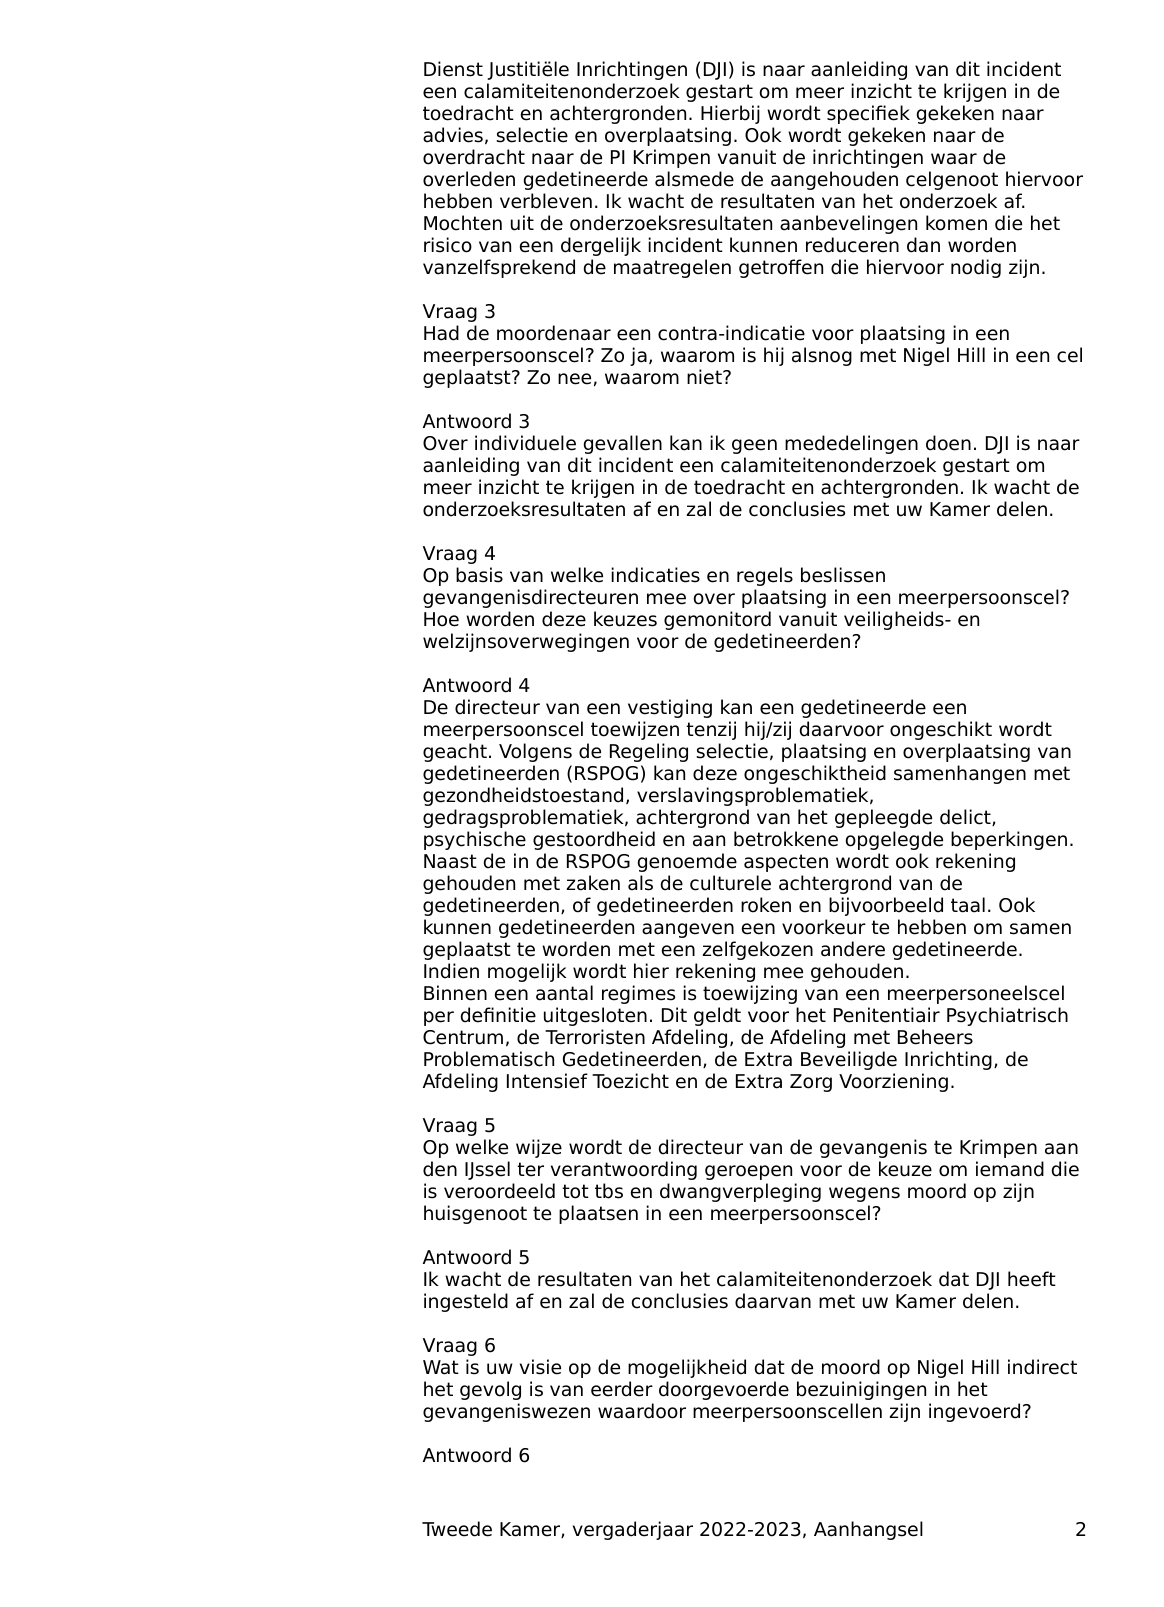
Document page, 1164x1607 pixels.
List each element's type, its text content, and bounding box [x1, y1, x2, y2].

text Over individuele gevallen kan ik geen mededelingen doen. DJI is naar aanleiding van dit incident een calamiteitenonderzoek gestart om meer inzicht te krijgen in de toedracht en achtergronden. Ik wacht de onderzoeksresultaten af en zal de conclusies met uw Kamer delen. [422, 433, 1087, 521]
text Antwoord 6 [422, 1445, 1087, 1467]
text Binnen een aantal regimes is toewijzing van een meerpersoneelscel per definitie uitgesloten. Dit geldt voor het Penitentiair Psychiatrisch Centrum, de Terroristen Afdeling, de Afdeling met Beheers Problematisch Gedetineerden, de Extra Beveiligde Inrichting, de Afdeling Intensief Toezicht en de Extra Zorg Voorziening. [422, 983, 1087, 1093]
text Antwoord 4 [422, 675, 1087, 697]
text Vraag 3 [422, 301, 1087, 323]
text Had de moordenaar een contra-indicatie voor plaatsing in een meerpersoonscel? Zo ja, waarom is hij alsnog met Nigel Hill in een cel geplaatst? Zo nee, waarom niet? [422, 323, 1087, 389]
text Antwoord 3 [422, 411, 1087, 433]
text Wat is uw visie op de mogelijkheid dat de moord op Nigel Hill indirect het gevolg is van eerder doorgevoerde bezuinigingen in het gevangeniswezen waardoor meerpersoonscellen zijn ingevoerd? [422, 1357, 1087, 1423]
text Antwoord 5 [422, 1247, 1087, 1269]
text De directeur van een vestiging kan een gedetineerde een meerpersoonscel toewijzen tenzij hij/zij daarvoor ongeschikt wordt geacht. Volgens de Regeling selectie, plaatsing en overplaatsing van gedetineerden (RSPOG) kan deze ongeschiktheid samenhangen met gezondheidstoestand, verslavingsproblematiek, gedragsproblematiek, achtergrond van het gepleegde delict, psychische gestoordheid en aan betrokkene opgelegde beperkingen. [422, 697, 1087, 851]
text Vraag 4 [422, 543, 1087, 565]
text Op welke wijze wordt de directeur van de gevangenis te Krimpen aan den IJssel ter verantwoording geroepen voor de keuze om iemand die is veroordeeld tot tbs en dwangverpleging wegens moord op zijn huisgenoot te plaatsen in een meerpersoonscel? [422, 1137, 1087, 1225]
text Naast de in de RSPOG genoemde aspecten wordt ook rekening gehouden met zaken als de culturele achtergrond van de gedetineerden, of gedetineerden roken en bijvoorbeeld taal. Ook kunnen gedetineerden aangeven een voorkeur te hebben om samen geplaatst te worden met een zelfgekozen andere gedetineerde. Indien mogelijk wordt hier rekening mee gehouden. [422, 851, 1087, 983]
text Dienst Justitiële Inrichtingen (DJI) is naar aanleiding van dit incident een calamiteitenonderzoek gestart om meer inzicht te krijgen in de toedracht en achtergronden. Hierbij wordt specifiek gekeken naar advies, selectie en overplaatsing. Ook wordt gekeken naar de overdracht naar de PI Krimpen vanuit de inrichtingen waar de overleden gedetineerde alsmede de aangehouden celgenoot hiervoor hebben verbleven. Ik wacht de resultaten van het onderzoek af. Mochten uit de onderzoeksresultaten aanbevelingen komen die het risico van een dergelijk incident kunnen reduceren dan worden vanzelfsprekend de maatregelen getroffen die hiervoor nodig zijn. [422, 59, 1087, 279]
text Vraag 6 [422, 1335, 1087, 1357]
text Vraag 5 [422, 1115, 1087, 1137]
text Op basis van welke indicaties en regels beslissen gevangenisdirecteuren mee over plaatsing in een meerpersoonscel? Hoe worden deze keuzes gemonitord vanuit veiligheids- en welzijnsoverwegingen voor de gedetineerden? [422, 565, 1087, 653]
text Ik wacht de resultaten van het calamiteitenonderzoek dat DJI heeft ingesteld af en zal de conclusies daarvan met uw Kamer delen. [422, 1269, 1087, 1313]
